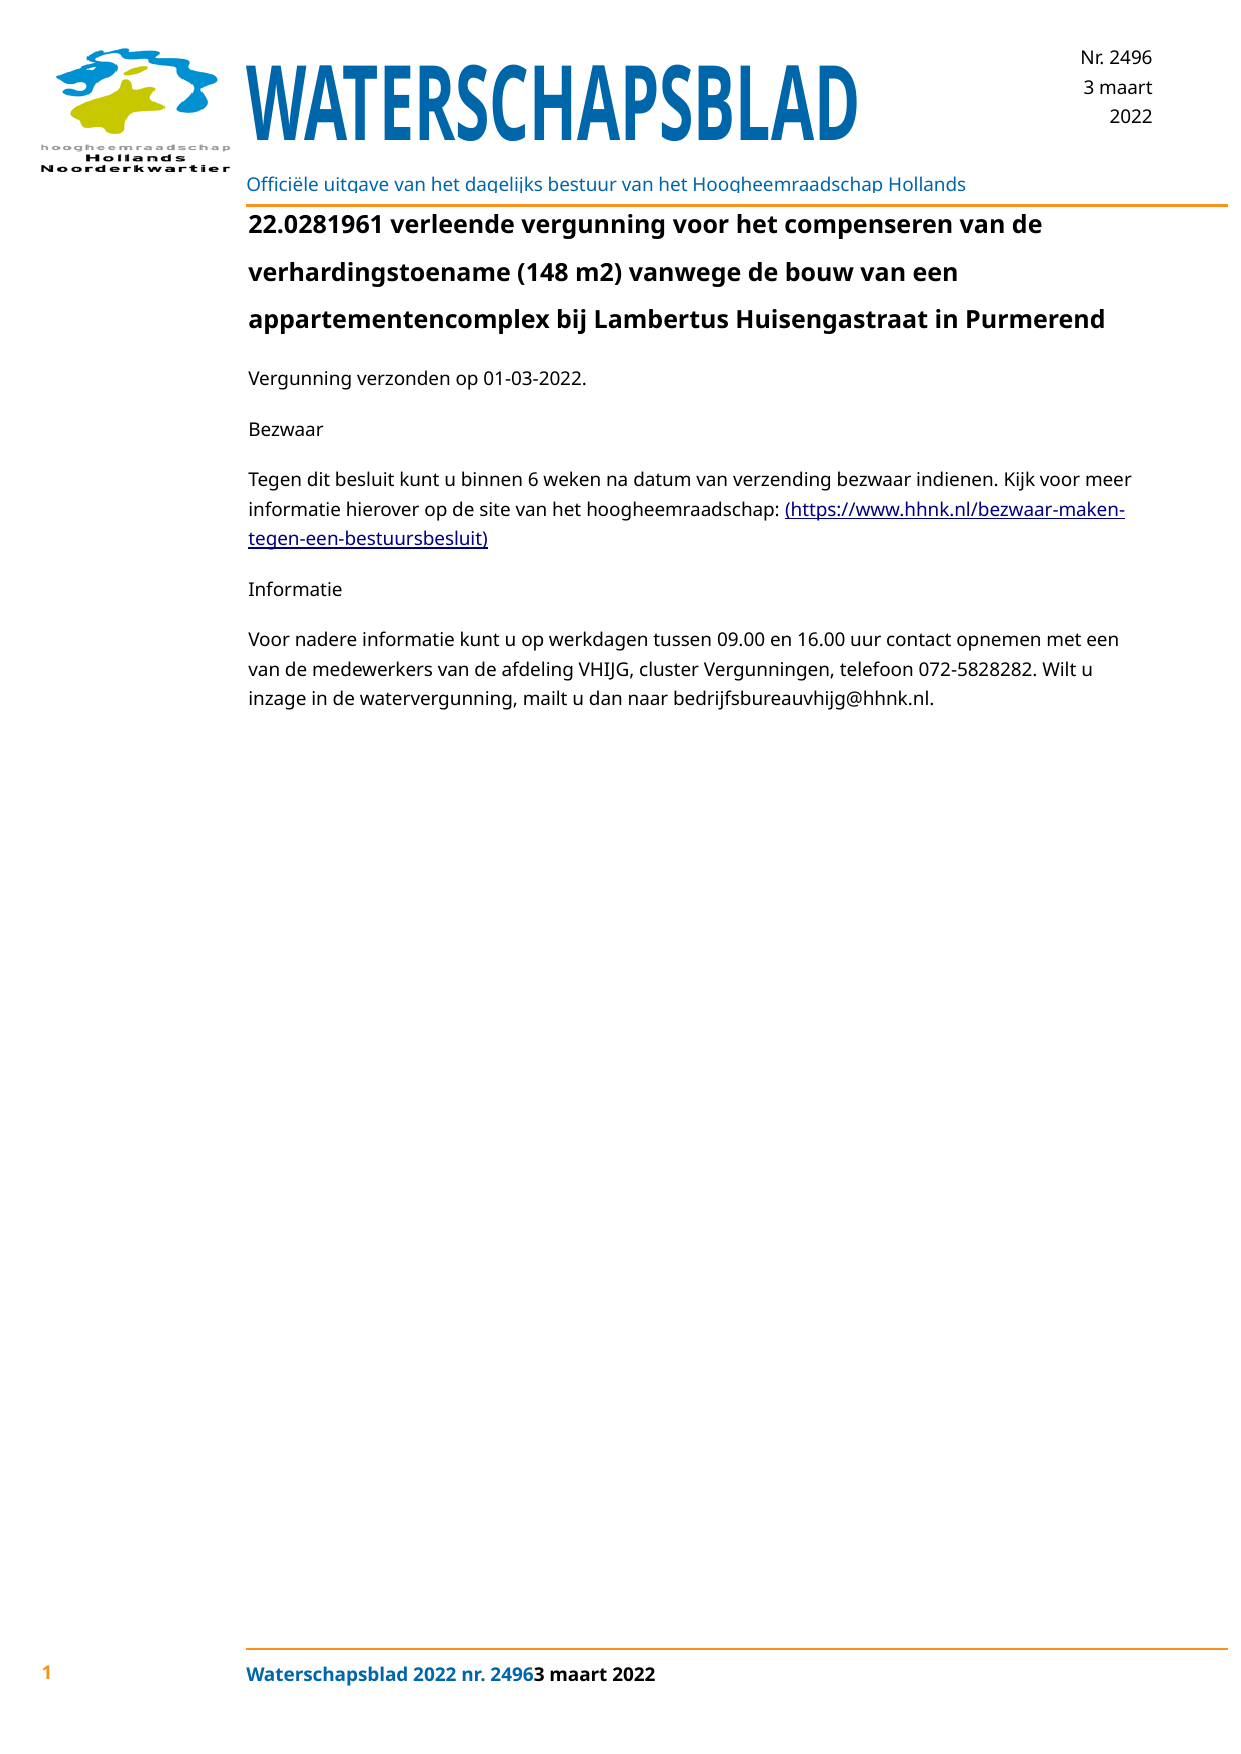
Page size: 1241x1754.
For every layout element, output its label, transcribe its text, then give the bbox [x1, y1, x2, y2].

text 22.0281961 verleende vergunning voor het compenseren van de verhardingstoename (148 m2) vanwege de bouw van een appartementencomplex bij Lambertus Huisengastraat in Purmerend [248, 207, 1152, 336]
text Informatie [248, 576, 1152, 602]
text Vergunning verzonden op 01-03-2022. [248, 366, 1152, 391]
picture [41, 47, 231, 172]
text Voor nadere informatie kunt u op werkdagen tussen 09.00 en 16.00 uur contact opnemen met een van de medewerkers van de afdeling VHIJG, cluster Vergunningen, telefoon 072-5828282. Wilt u inzage in de watervergunning, mailt u dan naar bedrijfsbureauvhijg@hhnk.nl. [248, 626, 1152, 711]
text Bezwaar [248, 416, 1152, 442]
text Tegen dit besluit kunt u binnen 6 weken na datum van verzending bezwaar indienen. Kijk voor meer informatie hierover op de site van het hoogheemraadschap: (https://www.hhnk.nl/bezwaar-maken-tegen-een-bestuursbesluit) [248, 466, 1152, 551]
